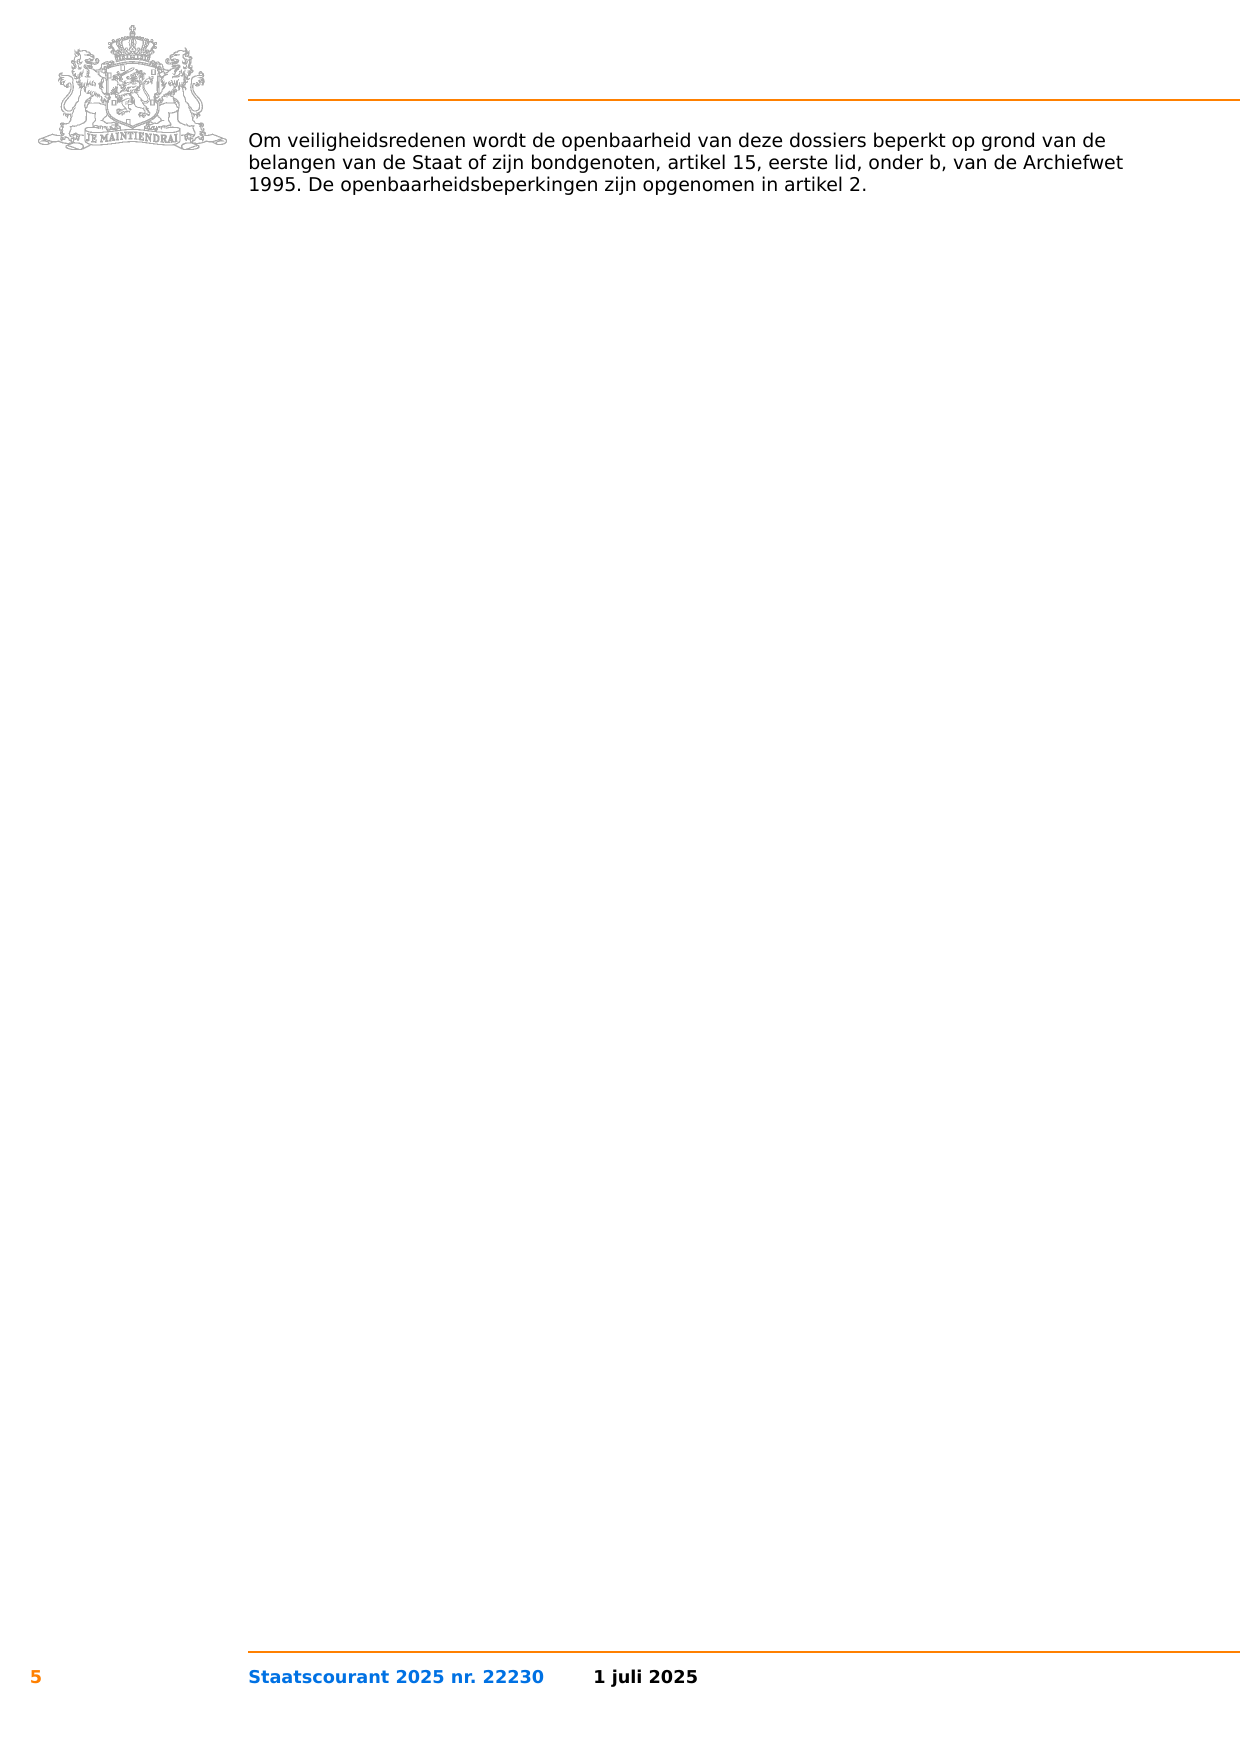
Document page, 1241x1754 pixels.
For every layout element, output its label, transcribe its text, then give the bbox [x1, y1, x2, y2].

text Om veiligheidsredenen wordt de openbaarheid van deze dossiers beperkt op grond van de belangen van de Staat of zijn bondgenoten, artikel 15, eerste lid, onder b, van de Archiefwet 1995. De openbaarheidsbeperkingen zijn opgenomen in artikel 2. [248, 130, 1163, 196]
picture [38, 25, 227, 150]
